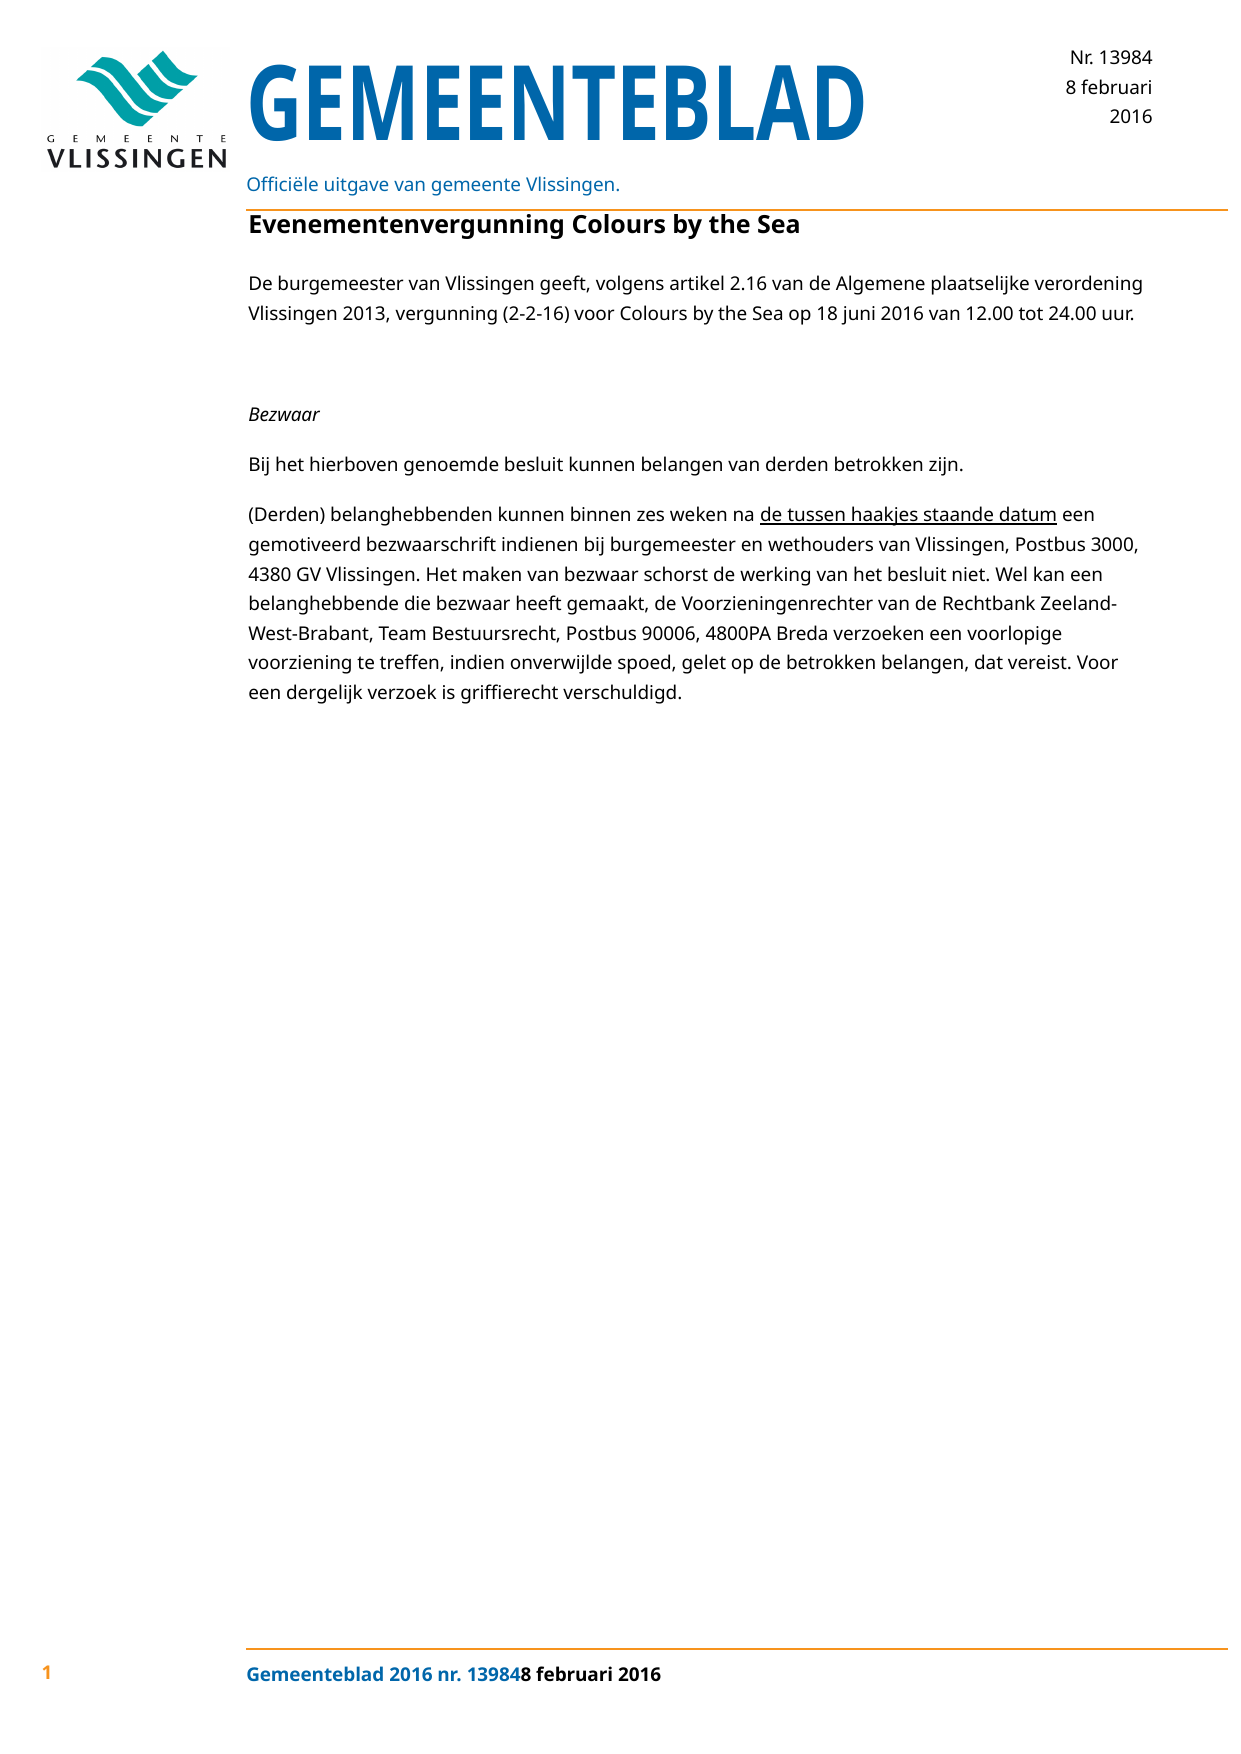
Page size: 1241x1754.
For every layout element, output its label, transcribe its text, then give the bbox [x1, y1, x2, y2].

text (Derden) belanghebbenden kunnen binnen zes weken na de tussen haakjes staande datum een gemotiveerd bezwaarschrift indienen bij burgemeester en wethouders van Vlissingen, Postbus 3000, 4380 GV Vlissingen. Het maken van bezwaar schorst de werking van het besluit niet. Wel kan een belanghebbende die bezwaar heeft gemaakt, de Voorzieningenrechter van de Rechtbank Zeeland-West-Brabant, Team Bestuursrecht, Postbus 90006, 4800PA Breda verzoeken een voorlopige voorziening te treffen, indien onverwijlde spoed, gelet op de betrokken belangen, dat vereist. Voor een dergelijk verzoek is griffierecht verschuldigd. [248, 502, 1152, 705]
picture [41, 47, 231, 172]
text Evenementenvergunning Colours by the Sea [248, 211, 1152, 241]
text De burgemeester van Vlissingen geeft, volgens artikel 2.16 van de Algemene plaatselijke verordening Vlissingen 2013, vergunning (2-2-16) voor Colours by the Sea op 18 juni 2016 van 12.00 tot 24.00 uur. [248, 270, 1152, 326]
text Bezwaar [248, 401, 1152, 426]
text Bij het hierboven genoemde besluit kunnen belangen van derden betrokken zijn. [248, 451, 1152, 477]
